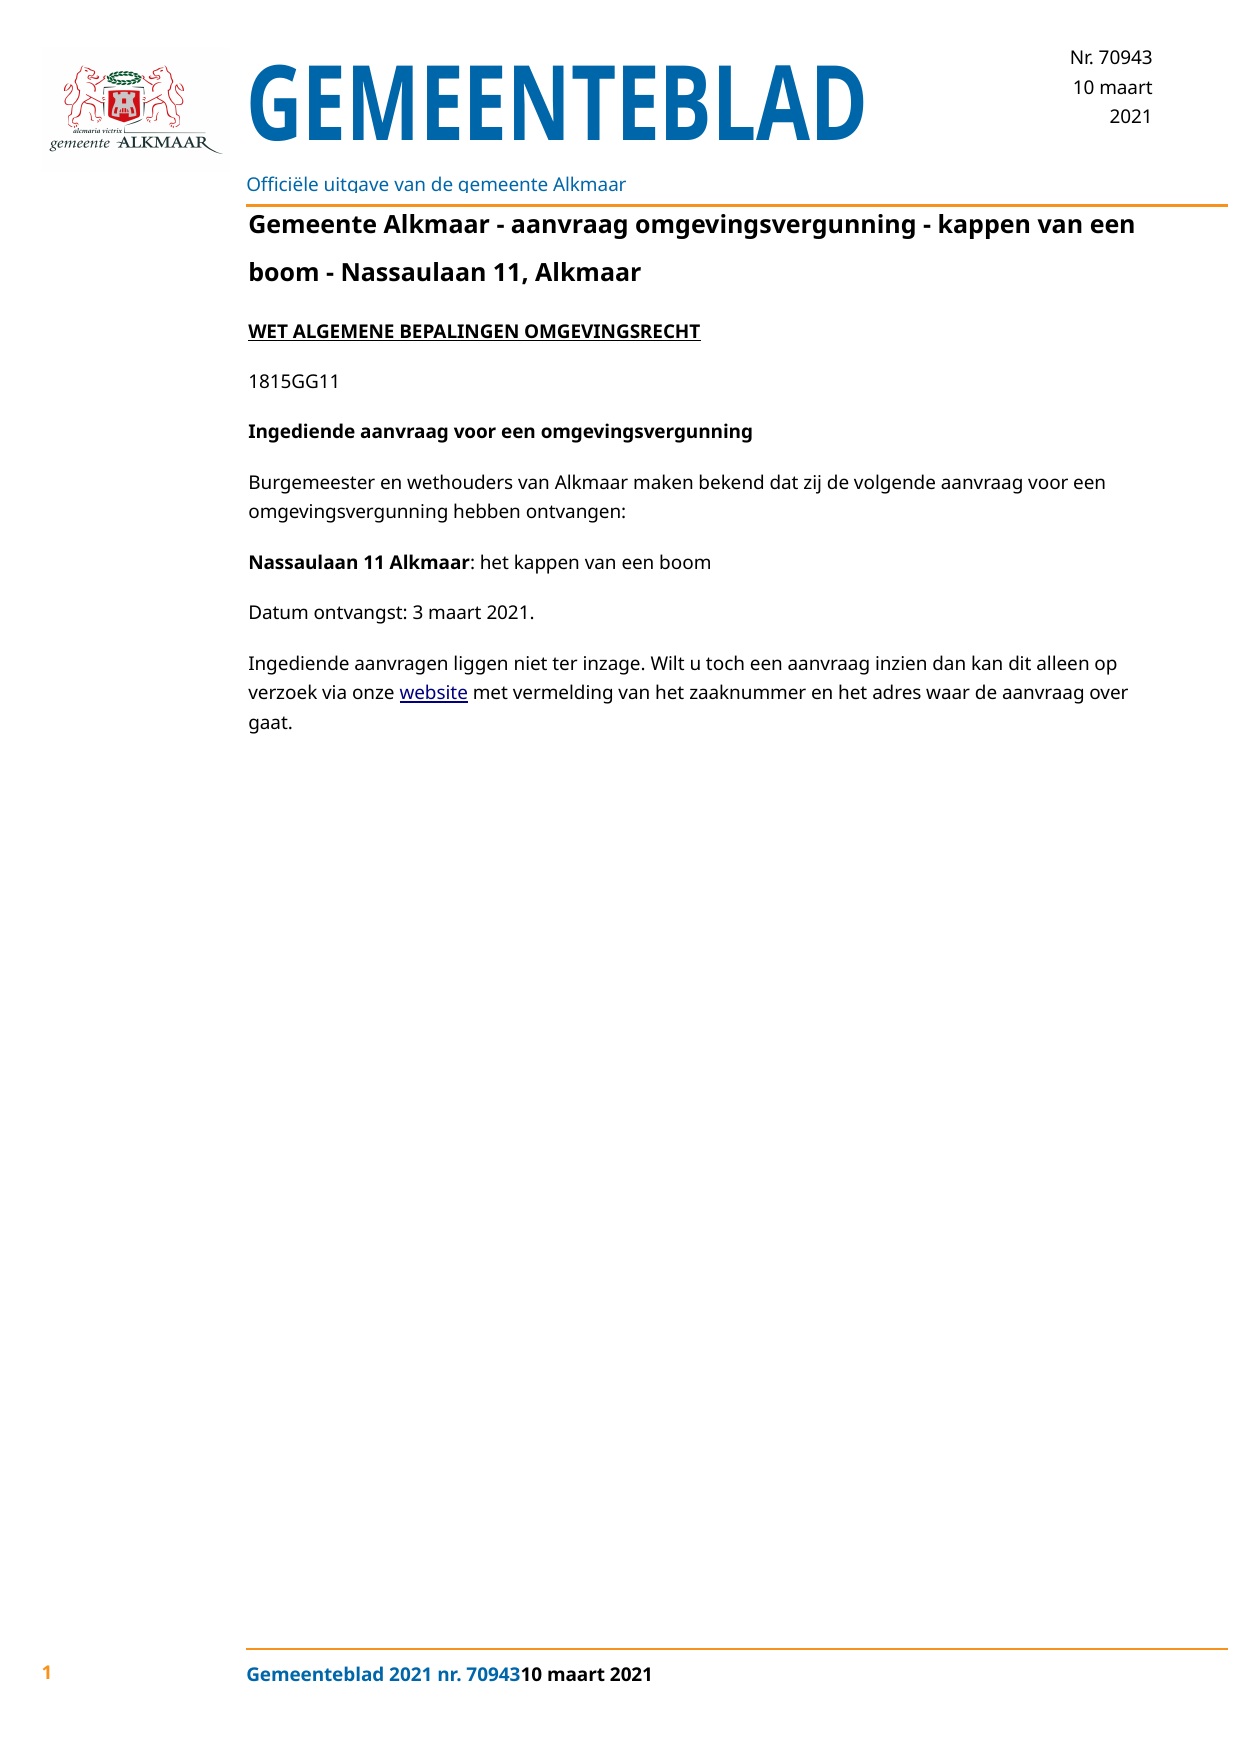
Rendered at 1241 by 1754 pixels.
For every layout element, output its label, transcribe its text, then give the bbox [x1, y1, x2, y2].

text 1815GG11 [248, 368, 1152, 394]
text Ingediende aanvragen liggen niet ter inzage. Wilt u toch een aanvraag inzien dan kan dit alleen op verzoek via onze website met vermelding van het zaaknummer en het adres waar de aanvraag over gaat. [248, 650, 1152, 735]
text Nassaulaan 11 Alkmaar: het kappen van een boom [248, 549, 1152, 575]
text Gemeente Alkmaar - aanvraag omgevingsvergunning - kappen van een boom - Nassaulaan 11, Alkmaar [248, 207, 1152, 288]
text WET ALGEMENE BEPALINGEN OMGEVINGSRECHT [248, 318, 1152, 344]
picture [41, 47, 231, 172]
text Burgemeester en wethouders van Alkmaar maken bekend dat zij de volgende aanvraag voor een omgevingsvergunning hebben ontvangen: [248, 469, 1152, 524]
text Ingediende aanvraag voor een omgevingsvergunning [248, 419, 1152, 444]
text Datum ontvangst: 3 maart 2021. [248, 599, 1152, 625]
